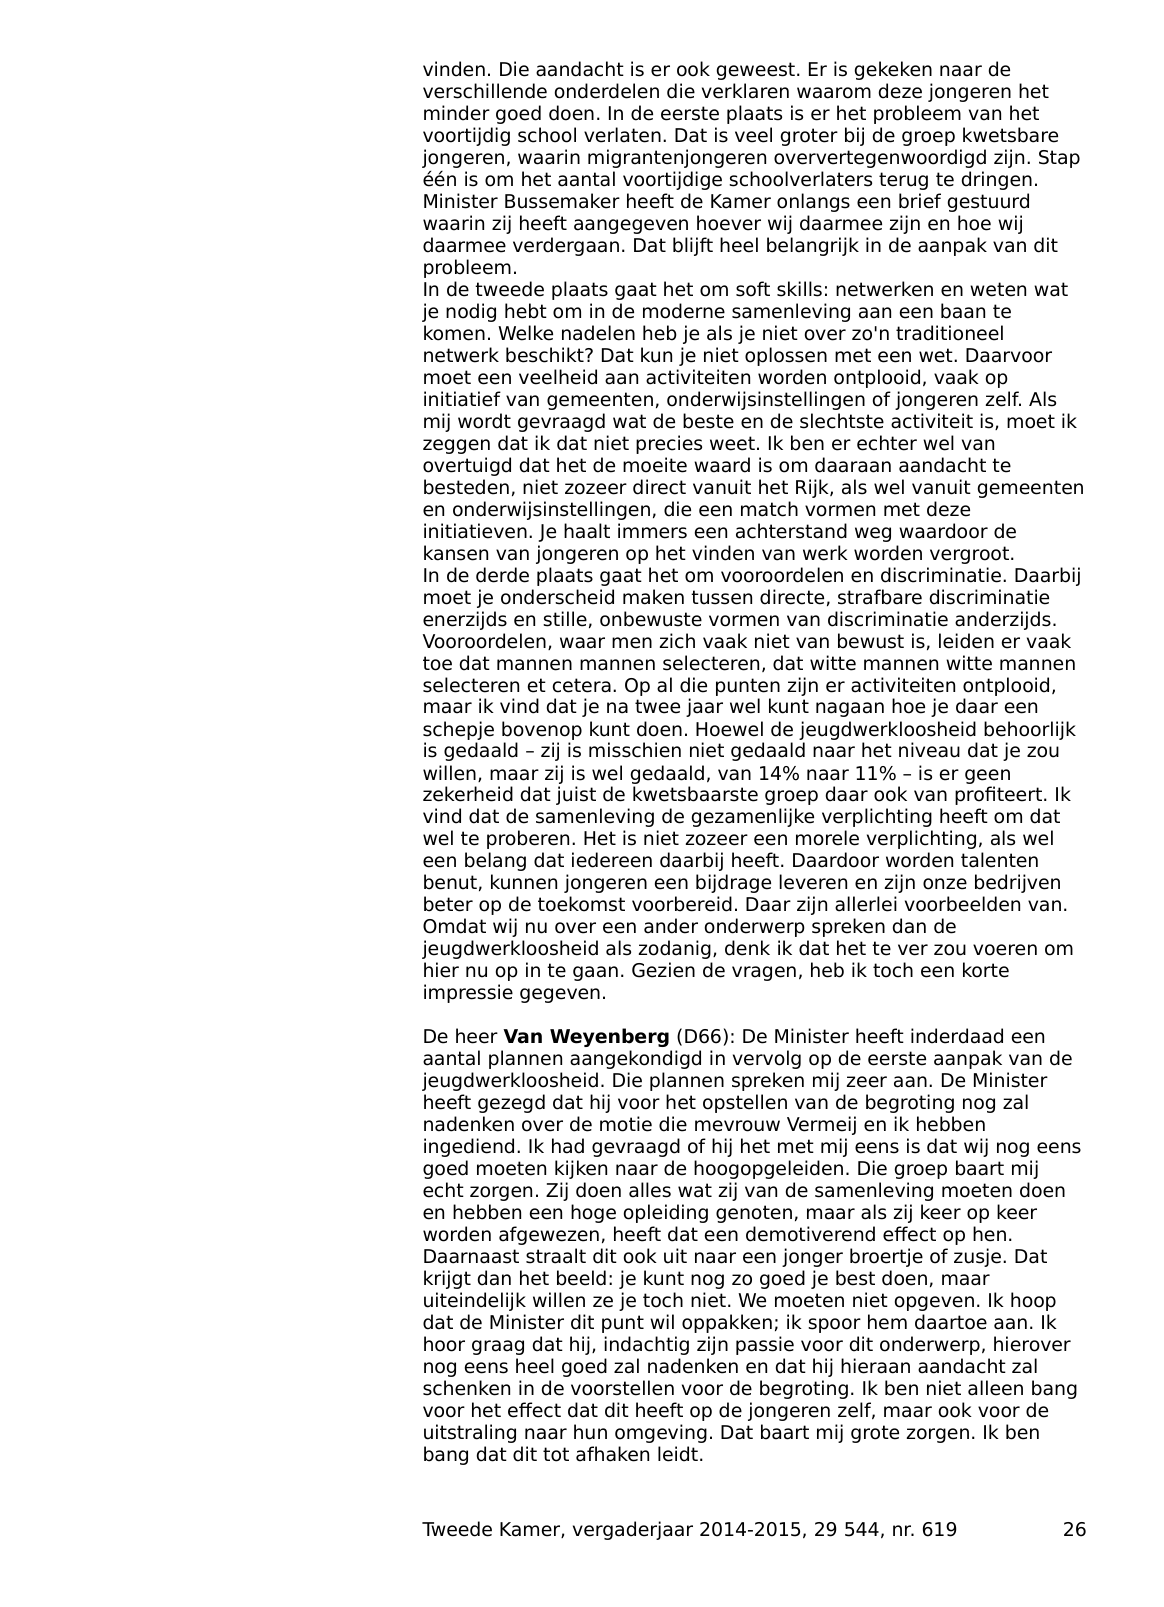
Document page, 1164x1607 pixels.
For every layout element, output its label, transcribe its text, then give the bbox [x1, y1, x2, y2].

text In de tweede plaats gaat het om soft skills: netwerken en weten wat je nodig hebt om in de moderne samenleving aan een baan te komen. Welke nadelen heb je als je niet over zo'n traditioneel netwerk beschikt? Dat kun je niet oplossen met een wet. Daarvoor moet een veelheid aan activiteiten worden ontplooid, vaak op initiatief van gemeenten, onderwijsinstellingen of jongeren zelf. Als mij wordt gevraagd wat de beste en de slechtste activiteit is, moet ik zeggen dat ik dat niet precies weet. Ik ben er echter wel van overtuigd dat het de moeite waard is om daaraan aandacht te besteden, niet zozeer direct vanuit het Rijk, als wel vanuit gemeenten en onderwijsinstellingen, die een match vormen met deze initiatieven. Je haalt immers een achterstand weg waardoor de kansen van jongeren op het vinden van werk worden vergroot. [422, 279, 1087, 564]
text vinden. Die aandacht is er ook geweest. Er is gekeken naar de verschillende onderdelen die verklaren waarom deze jongeren het minder goed doen. In de eerste plaats is er het probleem van het voortijdig school verlaten. Dat is veel groter bij de groep kwetsbare jongeren, waarin migrantenjongeren oververtegenwoordigd zijn. Stap één is om het aantal voortijdige schoolverlaters terug te dringen. Minister Bussemaker heeft de Kamer onlangs een brief gestuurd waarin zij heeft aangegeven hoever wij daarmee zijn en hoe wij daarmee verdergaan. Dat blijft heel belangrijk in de aanpak van dit probleem. [422, 59, 1087, 279]
text In de derde plaats gaat het om vooroordelen en discriminatie. Daarbij moet je onderscheid maken tussen directe, strafbare discriminatie enerzijds en stille, onbewuste vormen van discriminatie anderzijds. Vooroordelen, waar men zich vaak niet van bewust is, leiden er vaak toe dat mannen mannen selecteren, dat witte mannen witte mannen selecteren et cetera. Op al die punten zijn er activiteiten ontplooid, maar ik vind dat je na twee jaar wel kunt nagaan hoe je daar een schepje bovenop kunt doen. Hoewel de jeugdwerkloosheid behoorlijk is gedaald – zij is misschien niet gedaald naar het niveau dat je zou willen, maar zij is wel gedaald, van 14% naar 11% – is er geen zekerheid dat juist de kwetsbaarste groep daar ook van profiteert. Ik vind dat de samenleving de gezamenlijke verplichting heeft om dat wel te proberen. Het is niet zozeer een morele verplichting, als wel een belang dat iedereen daarbij heeft. Daardoor worden talenten benut, kunnen jongeren een bijdrage leveren en zijn onze bedrijven beter op de toekomst voorbereid. Daar zijn allerlei voorbeelden van. Omdat wij nu over een ander onderwerp spreken dan de jeugdwerkloosheid als zodanig, denk ik dat het te ver zou voeren om hier nu op in te gaan. Gezien de vragen, heb ik toch een korte impressie gegeven. [422, 564, 1087, 1004]
text De heer Van Weyenberg (D66): De Minister heeft inderdaad een aantal plannen aangekondigd in vervolg op de eerste aanpak van de jeugdwerkloosheid. Die plannen spreken mij zeer aan. De Minister heeft gezegd dat hij voor het opstellen van de begroting nog zal nadenken over de motie die mevrouw Vermeij en ik hebben ingediend. Ik had gevraagd of hij het met mij eens is dat wij nog eens goed moeten kijken naar de hoogopgeleiden. Die groep baart mij echt zorgen. Zij doen alles wat zij van de samenleving moeten doen en hebben een hoge opleiding genoten, maar als zij keer op keer worden afgewezen, heeft dat een demotiverend effect op hen. Daarnaast straalt dit ook uit naar een jonger broertje of zusje. Dat krijgt dan het beeld: je kunt nog zo goed je best doen, maar uiteindelijk willen ze je toch niet. We moeten niet opgeven. Ik hoop dat de Minister dit punt wil oppakken; ik spoor hem daartoe aan. Ik hoor graag dat hij, indachtig zijn passie voor dit onderwerp, hierover nog eens heel goed zal nadenken en dat hij hieraan aandacht zal schenken in de voorstellen voor de begroting. Ik ben niet alleen bang voor het effect dat dit heeft op de jongeren zelf, maar ook voor de uitstraling naar hun omgeving. Dat baart mij grote zorgen. Ik ben bang dat dit tot afhaken leidt. [422, 1026, 1087, 1466]
